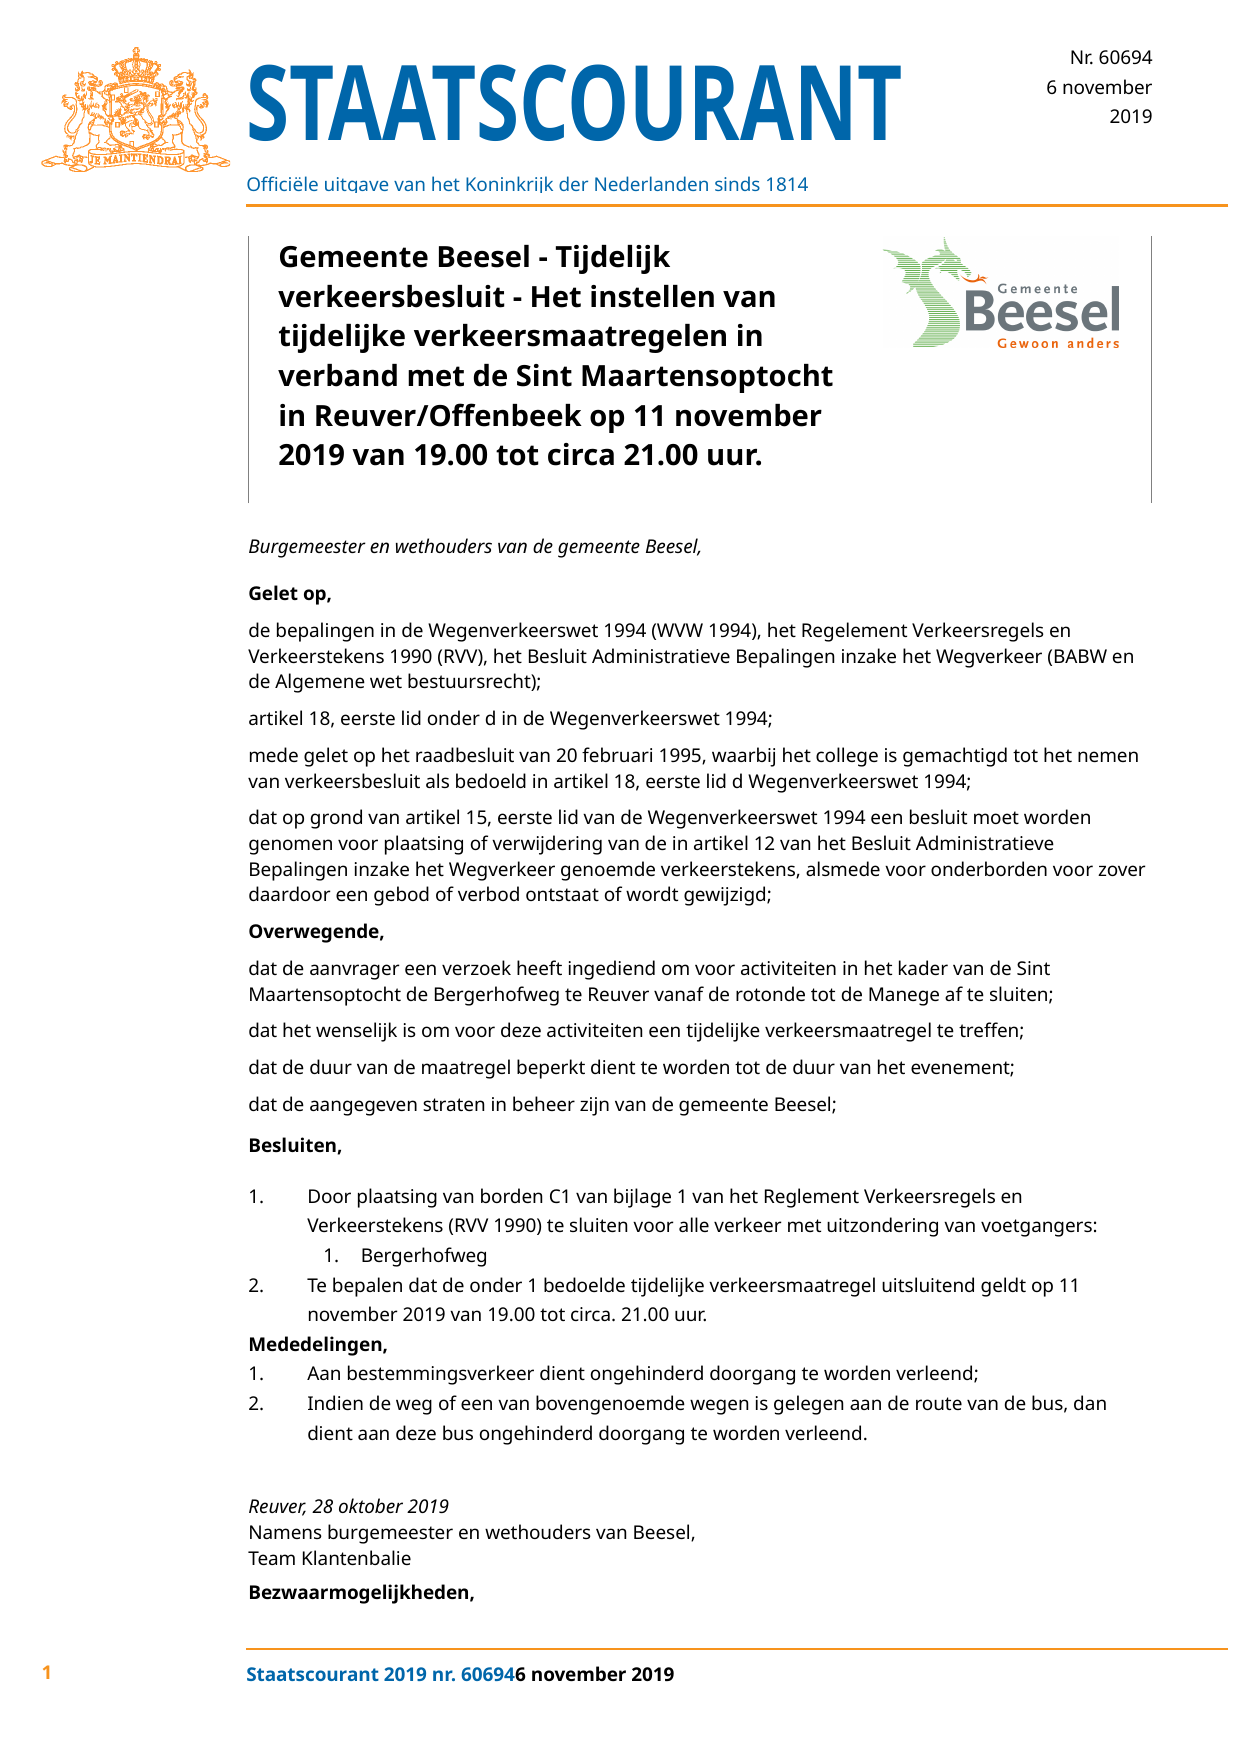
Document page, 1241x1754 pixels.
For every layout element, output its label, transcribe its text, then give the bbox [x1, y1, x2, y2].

text dat de aanvrager een verzoek heeft ingediend om voor activiteiten in het kader van de Sint Maartensoptocht de Bergerhofweg te Reuver vanaf de rotonde tot de Manege af te sluiten; [248, 955, 1152, 1006]
list Bergerhofweg [323, 1242, 1152, 1268]
text Overwegende, [248, 918, 1152, 944]
text dat de aangegeven straten in beheer zijn van de gemeente Beesel; [248, 1091, 1152, 1116]
text Team Klantenbalie [248, 1545, 1152, 1571]
text dat op grond van artikel 15, eerste lid van de Wegenverkeerswet 1994 een besluit moet worden genomen voor plaatsing of verwijdering van de in artikel 12 van het Besluit Administratieve Bepalingen inzake het Wegverkeer genoemde verkeerstekens, alsmede voor onderborden voor zover daardoor een gebod of verbod ontstaat of wordt gewijzigd; [248, 804, 1152, 907]
list Door plaatsing van borden C1 van bijlage 1 van het Reglement Verkeersregels en Verkeerstekens (RVV 1990) te sluiten voor alle verkeer met uitzondering van voetgangers: [248, 1183, 1152, 1238]
text dat het wenselijk is om voor deze activiteiten een tijdelijke verkeersmaatregel te treffen; [248, 1017, 1152, 1043]
text mede gelet op het raadbesluit van 20 februari 1995, waarbij het college is gemachtigd tot het nemen van verkeersbesluit als bedoeld in artikel 18, eerste lid d Wegenverkeerswet 1994; [248, 742, 1152, 793]
text Bezwaarmogelijkheden, [248, 1584, 1152, 1603]
table_header Gemeente Beesel - Tijdelijk verkeersbesluit - Het instellen van tijdelijke verkeersmaatregelen in verband met de Sint Maartensoptocht in Reuver/Offenbeek op 11 november 2019 van 19.00 tot circa 21.00 uur. [249, 236, 850, 503]
text Namens burgemeester en wethouders van Beesel, [248, 1519, 1152, 1545]
picture [41, 47, 231, 172]
list Te bepalen dat de onder 1 bedoelde tijdelijke verkeersmaatregel uitsluitend geldt op 11 november 2019 van 19.00 tot circa. 21.00 uur. [248, 1272, 1152, 1327]
list Aan bestemmingsverkeer dient ongehinderd doorgang te worden verleend; [248, 1361, 1152, 1386]
text Burgemeester en wethouders van de gemeente Beesel, [248, 533, 1152, 559]
list Indien de weg of een van bovengenoemde wegen is gelegen aan de route van de bus, dan dient aan deze bus ongehinderd doorgang te worden verleend. [248, 1390, 1152, 1446]
text artikel 18, eerste lid onder d in de Wegenverkeerswet 1994; [248, 705, 1152, 731]
text dat de duur van de maatregel beperkt dient te worden tot de duur van het evenement; [248, 1054, 1152, 1080]
picture [882, 236, 1119, 348]
text Gelet op, [248, 581, 1152, 606]
text Mededelingen, [248, 1331, 1152, 1357]
text Reuver, 28 oktober 2019 [248, 1493, 1152, 1519]
text Besluiten, [248, 1133, 1152, 1158]
table_header [850, 236, 1151, 503]
text de bepalingen in de Wegenverkeerswet 1994 (WVW 1994), het Regelement Verkeersregels en Verkeerstekens 1990 (RVV), het Besluit Administratieve Bepalingen inzake het Wegverkeer (BABW en de Algemene wet bestuursrecht); [248, 617, 1152, 694]
